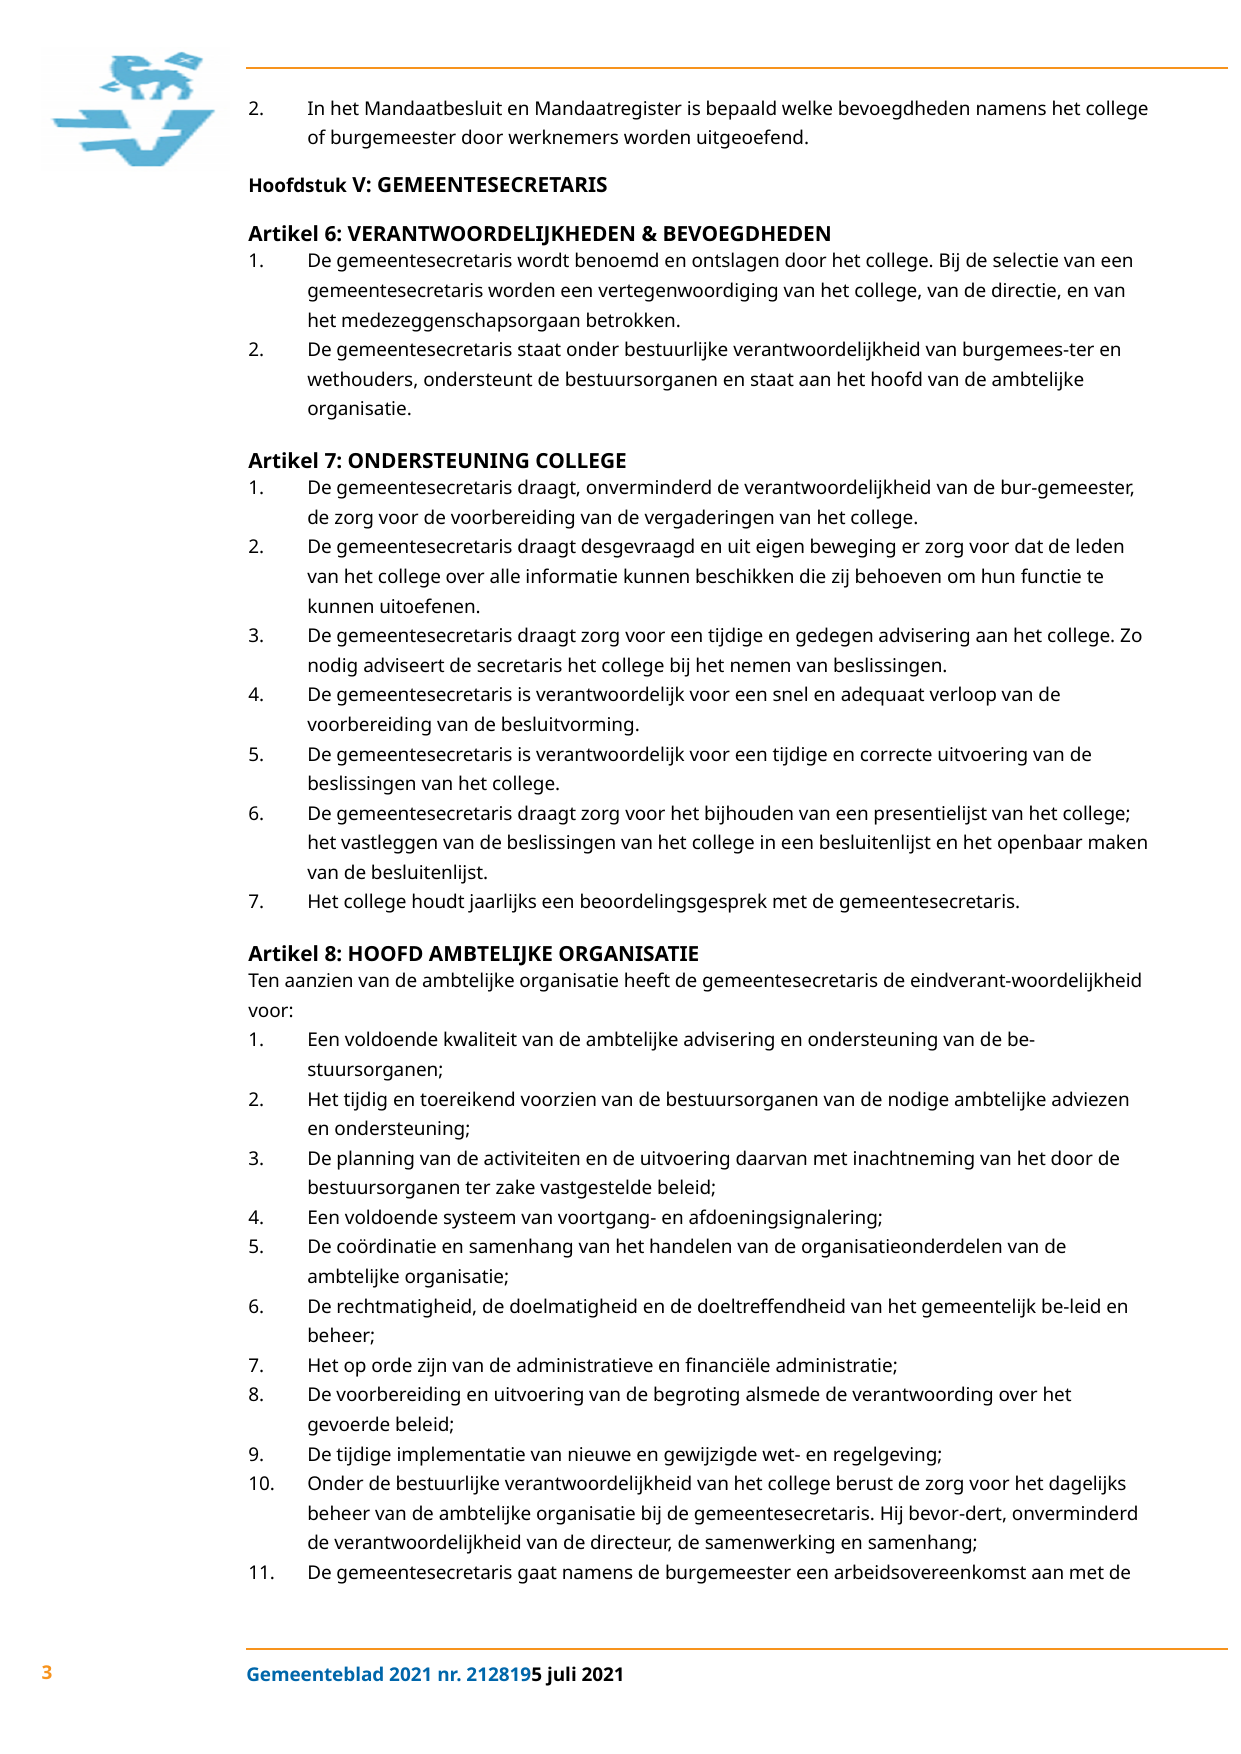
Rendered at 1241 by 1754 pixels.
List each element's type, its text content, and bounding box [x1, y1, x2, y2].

list De tijdige implementatie van nieuwe en gewijzigde wet- en regelgeving; [248, 1441, 1152, 1467]
list Onder de bestuurlijke verantwoordelijkheid van het college berust de zorg voor het dagelijks beheer van de ambtelijke organisatie bij de gemeentesecretaris. Hij bevor-dert, onverminderd de verantwoordelijkheid van de directeur, de samenwerking en samenhang; [248, 1470, 1152, 1555]
picture [41, 47, 231, 172]
list De gemeentesecretaris draagt desgevraagd en uit eigen beweging er zorg voor dat de leden van het college over alle informatie kunnen beschikken die zij behoeven om hun functie te kunnen uitoefenen. [248, 534, 1152, 618]
list De gemeentesecretaris staat onder bestuurlijke verantwoordelijkheid van burgemees-ter en wethouders, ondersteunt de bestuursorganen en staat aan het hoofd van de ambtelijke organisatie. [248, 336, 1152, 421]
list De gemeentesecretaris draagt, onverminderd de verantwoordelijkheid van de bur-gemeester, de zorg voor de voorbereiding van de vergaderingen van het college. [248, 474, 1152, 530]
list In het Mandaatbesluit en Mandaatregister is bepaald welke bevoegdheden namens het college of burgemeester door werknemers worden uitgeoefend. [248, 95, 1152, 150]
list De gemeentesecretaris is verantwoordelijk voor een snel en adequaat verloop van de voorbereiding van de besluitvorming. [248, 682, 1152, 737]
list Een voldoende systeem van voortgang- en afdoeningsignalering; [248, 1204, 1152, 1230]
list Het op orde zijn van de administratieve en financiële administratie; [248, 1352, 1152, 1378]
list De voorbereiding en uitvoering van de begroting alsmede de verantwoording over het gevoerde beleid; [248, 1382, 1152, 1437]
text Ten aanzien van de ambtelijke organisatie heeft de gemeentesecretaris de eindverant-woordelijkheid voor: [248, 967, 1152, 1023]
list De gemeentesecretaris is verantwoordelijk voor een tijdige en correcte uitvoering van de beslissingen van het college. [248, 741, 1152, 796]
list De gemeentesecretaris draagt zorg voor het bijhouden van een presentielijst van het college; het vastleggen van de beslissingen van het college in een besluitenlijst en het openbaar maken van de besluitenlijst. [248, 800, 1152, 885]
list De coördinatie en samenhang van het handelen van de organisatieonderdelen van de ambtelijke organisatie; [248, 1234, 1152, 1289]
list De gemeentesecretaris gaat namens de burgemeester een arbeidsovereenkomst aan met de [248, 1559, 1152, 1585]
text Artikel 7: ONDERSTEUNING COLLEGE [248, 446, 1152, 474]
list De gemeentesecretaris draagt zorg voor een tijdige en gedegen advisering aan het college. Zo nodig adviseert de secretaris het college bij het nemen van beslissingen. [248, 622, 1152, 678]
text Artikel 6: VERANTWOORDELIJKHEDEN & BEVOEGDHEDEN [248, 219, 1152, 248]
list Een voldoende kwaliteit van de ambtelijke advisering en ondersteuning van de be-stuursorganen; [248, 1027, 1152, 1082]
list De gemeentesecretaris wordt benoemd en ontslagen door het college. Bij de selectie van een gemeentesecretaris worden een vertegenwoordiging van het college, van de directie, en van het medezeggenschapsorgaan betrokken. [248, 248, 1152, 333]
list De rechtmatigheid, de doelmatigheid en de doeltreffendheid van het gemeentelijk be-leid en beheer; [248, 1293, 1152, 1348]
text Artikel 8: HOOFD AMBTELIJKE ORGANISATIE [248, 939, 1152, 967]
list Het tijdig en toereikend voorzien van de bestuursorganen van de nodige ambtelijke adviezen en ondersteuning; [248, 1086, 1152, 1141]
text Hoofdstuk V: GEMEENTESECRETARIS [248, 170, 1152, 198]
list Het college houdt jaarlijks een beoordelingsgesprek met de gemeentesecretaris. [248, 889, 1152, 914]
list De planning van de activiteiten en de uitvoering daarvan met inachtneming van het door de bestuursorganen ter zake vastgestelde beleid; [248, 1145, 1152, 1200]
